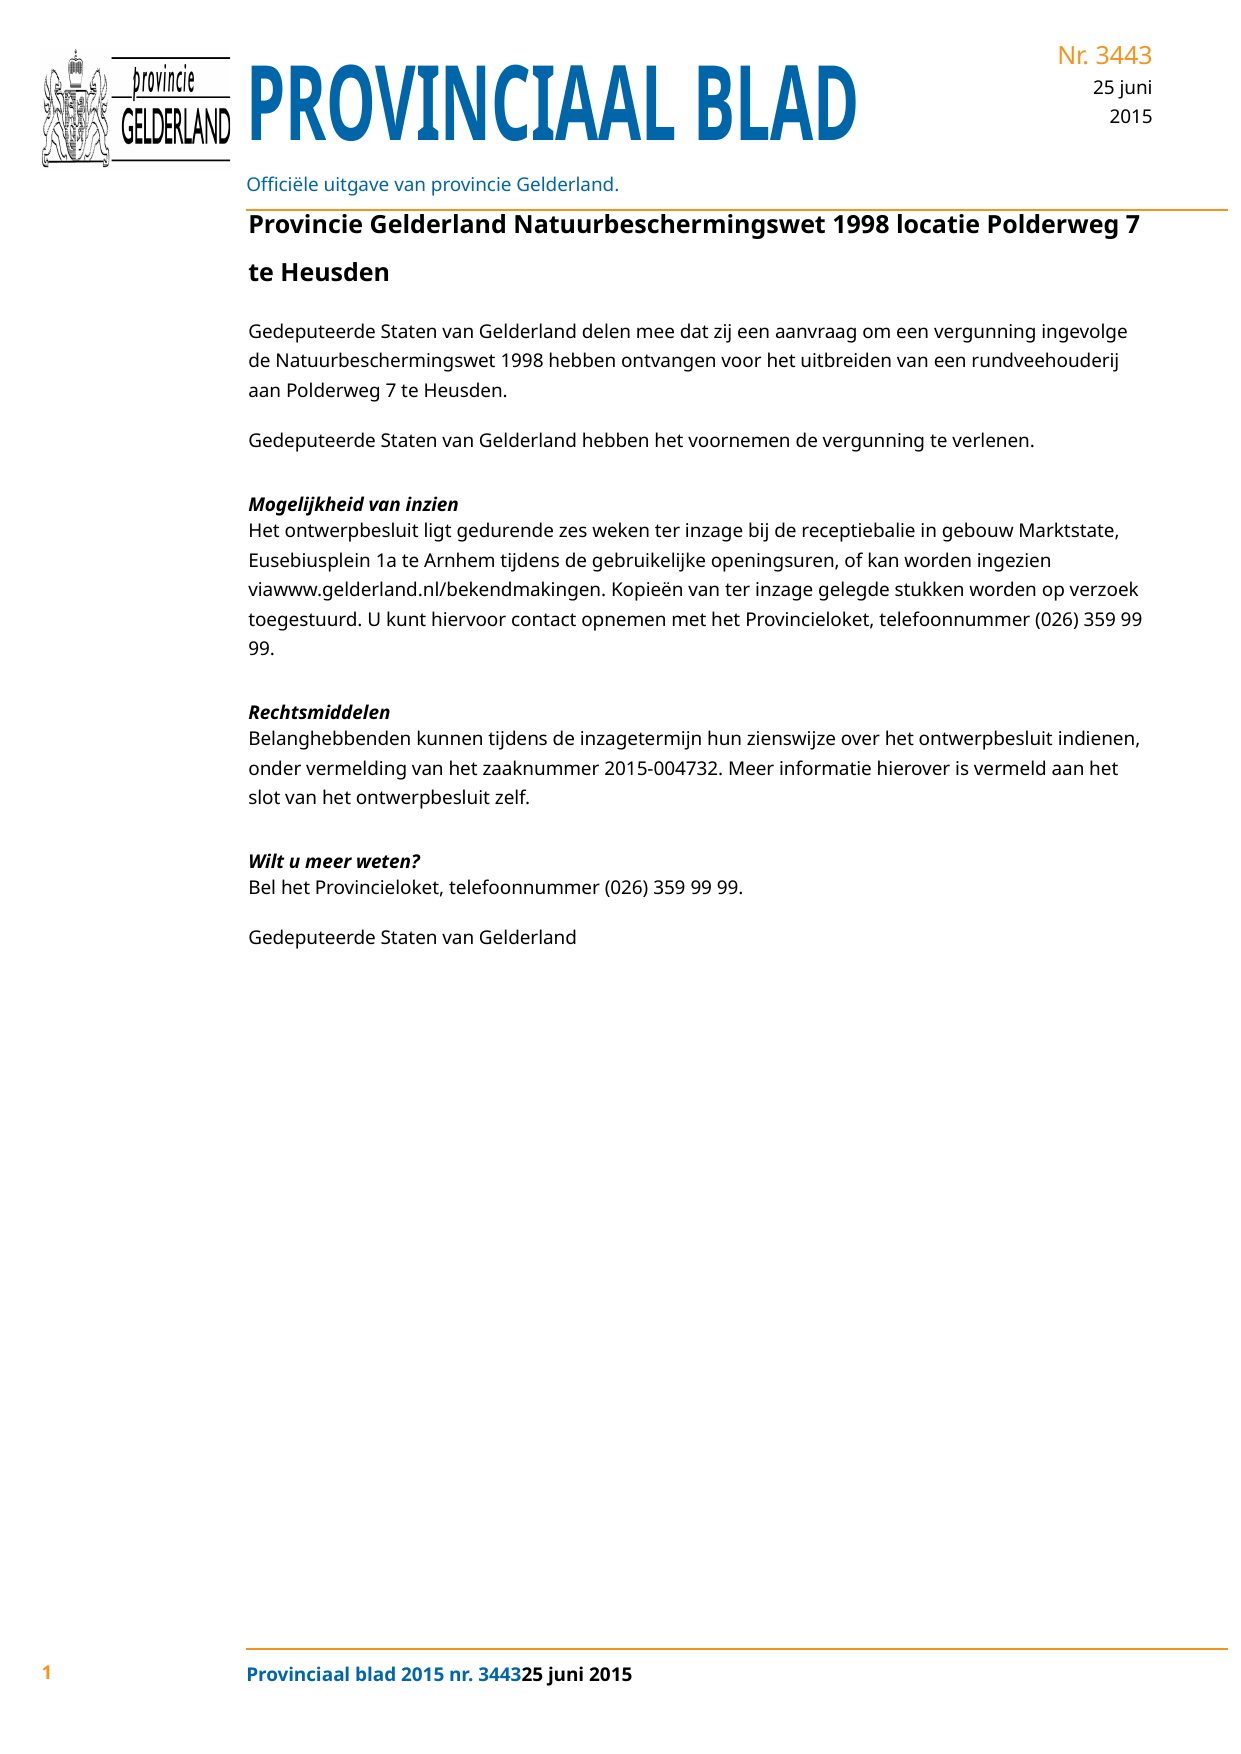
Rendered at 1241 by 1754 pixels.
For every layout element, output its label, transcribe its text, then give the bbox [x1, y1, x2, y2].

text Het ontwerpbesluit ligt gedurende zes weken ter inzage bij de receptiebalie in gebouw Marktstate, Eusebiusplein 1a te Arnhem tijdens de gebruikelijke openingsuren, of kan worden ingezien viawww.gelderland.nl/bekendmakingen. Kopieën van ter inzage gelegde stukken worden op verzoek toegestuurd. U kunt hiervoor contact opnemen met het Provincieloket, telefoonnummer (026) 359 99 99. [248, 517, 1152, 661]
text Gedeputeerde Staten van Gelderland hebben het voornemen de vergunning te verlenen. [248, 427, 1152, 453]
text Provincie Gelderland Natuurbeschermingswet 1998 locatie Polderweg 7 te Heusden [248, 211, 1152, 288]
text Belanghebbenden kunnen tijdens de inzagetermijn hun zienswijze over het ontwerpbesluit indienen, onder vermelding van het zaaknummer 2015-004732. Meer informatie hierover is vermeld aan het slot van het ontwerpbesluit zelf. [248, 725, 1152, 810]
text Bel het Provincieloket, telefoonnummer (026) 359 99 99. [248, 874, 1152, 900]
picture [41, 47, 231, 172]
text Gedeputeerde Staten van Gelderland delen mee dat zij een aanvraag om een vergunning ingevolge de Natuurbeschermingswet 1998 hebben ontvangen voor het uitbreiden van een rundveehouderij aan Polderweg 7 te Heusden. [248, 318, 1152, 403]
text Mogelijkheid van inzien [248, 491, 1152, 517]
text Wilt u meer weten? [248, 848, 1152, 874]
text Rechtsmiddelen [248, 699, 1152, 725]
text Gedeputeerde Staten van Gelderland [248, 924, 1152, 950]
